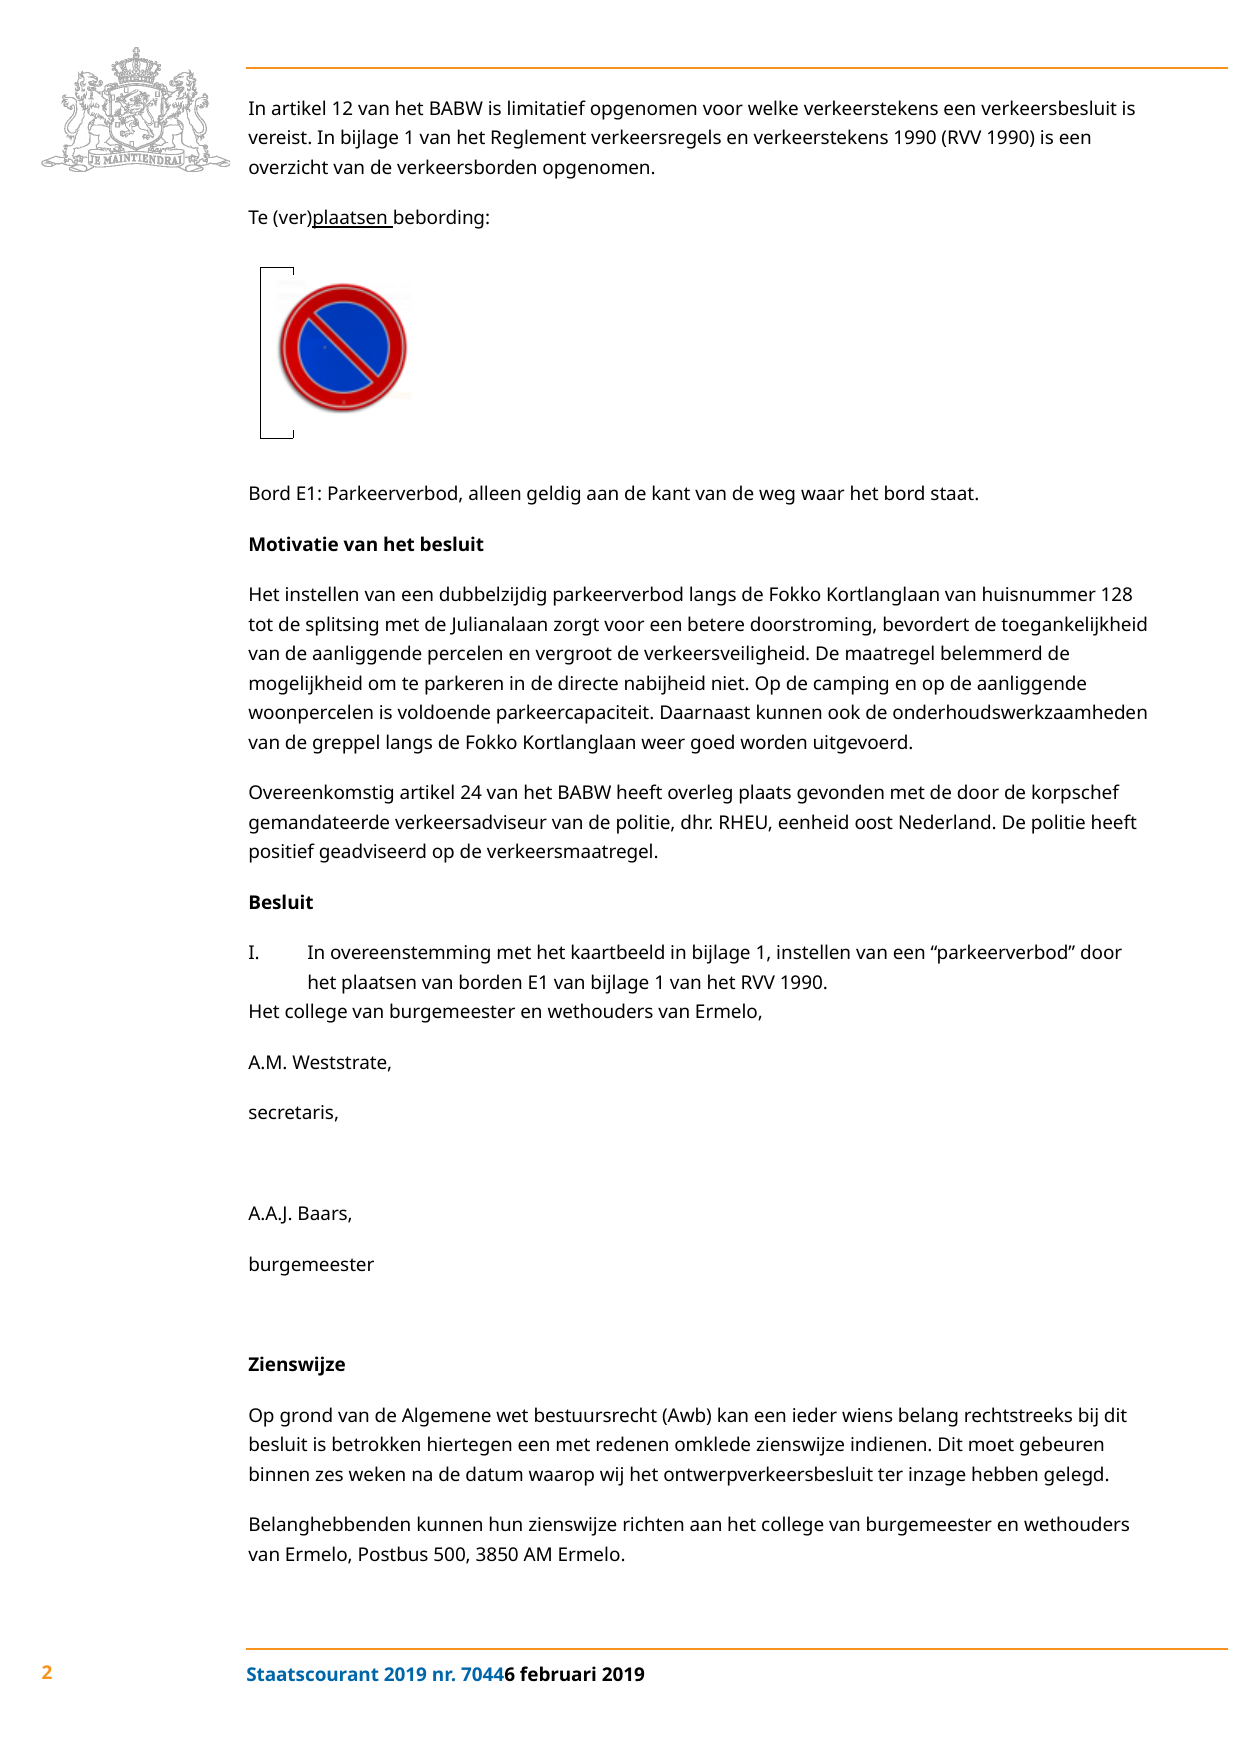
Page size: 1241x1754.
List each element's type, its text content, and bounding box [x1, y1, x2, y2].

picture [41, 47, 231, 172]
text Te (ver)plaatsen bebording: [248, 204, 1152, 230]
picture [268, 275, 417, 430]
list In overeenstemming met het kaartbeeld in bijlage 1, instellen van een “parkeerverbod” door het plaatsen van borden E1 van bijlage 1 van het RVV 1990. [248, 939, 1152, 995]
text A.M. Weststrate, [248, 1049, 1152, 1075]
text burgemeester [248, 1251, 1152, 1276]
text Overeenkomstig artikel 24 van het BABW heeft overleg plaats gevonden met de door de korpschef gemandateerde verkeersadviseur van de politie, dhr. RHEU, eenheid oost Nederland. De politie heeft positief geadviseerd op de verkeersmaatregel. [248, 779, 1152, 864]
text Motivatie van het besluit [248, 531, 1152, 556]
text A.A.J. Baars, [248, 1200, 1152, 1226]
text Besluit [248, 889, 1152, 915]
text Zienswijze [248, 1352, 1152, 1377]
text Het instellen van een dubbelzijdig parkeerverbod langs de Fokko Kortlanglaan van huisnummer 128 tot de splitsing met de Julianalaan zorgt voor een betere doorstroming, bevordert de toegankelijkheid van de aanliggende percelen en vergroot de verkeersveiligheid. De maatregel belemmerd de mogelijkheid om te parkeren in de directe nabijheid niet. Op de camping en op de aanliggende woonpercelen is voldoende parkeercapaciteit. Daarnaast kunnen ook de onderhoudswerkzaamheden van de greppel langs de Fokko Kortlanglaan weer goed worden uitgevoerd. [248, 581, 1152, 755]
text In artikel 12 van het BABW is limitatief opgenomen voor welke verkeerstekens een verkeersbesluit is vereist. In bijlage 1 van het Reglement verkeersregels en verkeerstekens 1990 (RVV 1990) is een overzicht van de verkeersborden opgenomen. [248, 95, 1152, 180]
text Belanghebbenden kunnen hun zienswijze richten aan het college van burgemeester en wethouders van Ermelo, Postbus 500, 3850 AM Ermelo. [248, 1512, 1152, 1567]
text Het college van burgemeester en wethouders van Ermelo, [248, 999, 1152, 1024]
text Bord E1: Parkeerverbod, alleen geldig aan de kant van de weg waar het bord staat. [248, 480, 1152, 506]
text Op grond van de Algemene wet bestuursrecht (Awb) kan een ieder wiens belang rechtstreeks bij dit besluit is betrokken hiertegen een met redenen omklede zienswijze indienen. Dit moet gebeuren binnen zes weken na de datum waarop wij het ontwerpverkeersbesluit ter inzage hebben gelegd. [248, 1402, 1152, 1487]
text secretaris, [248, 1099, 1152, 1125]
